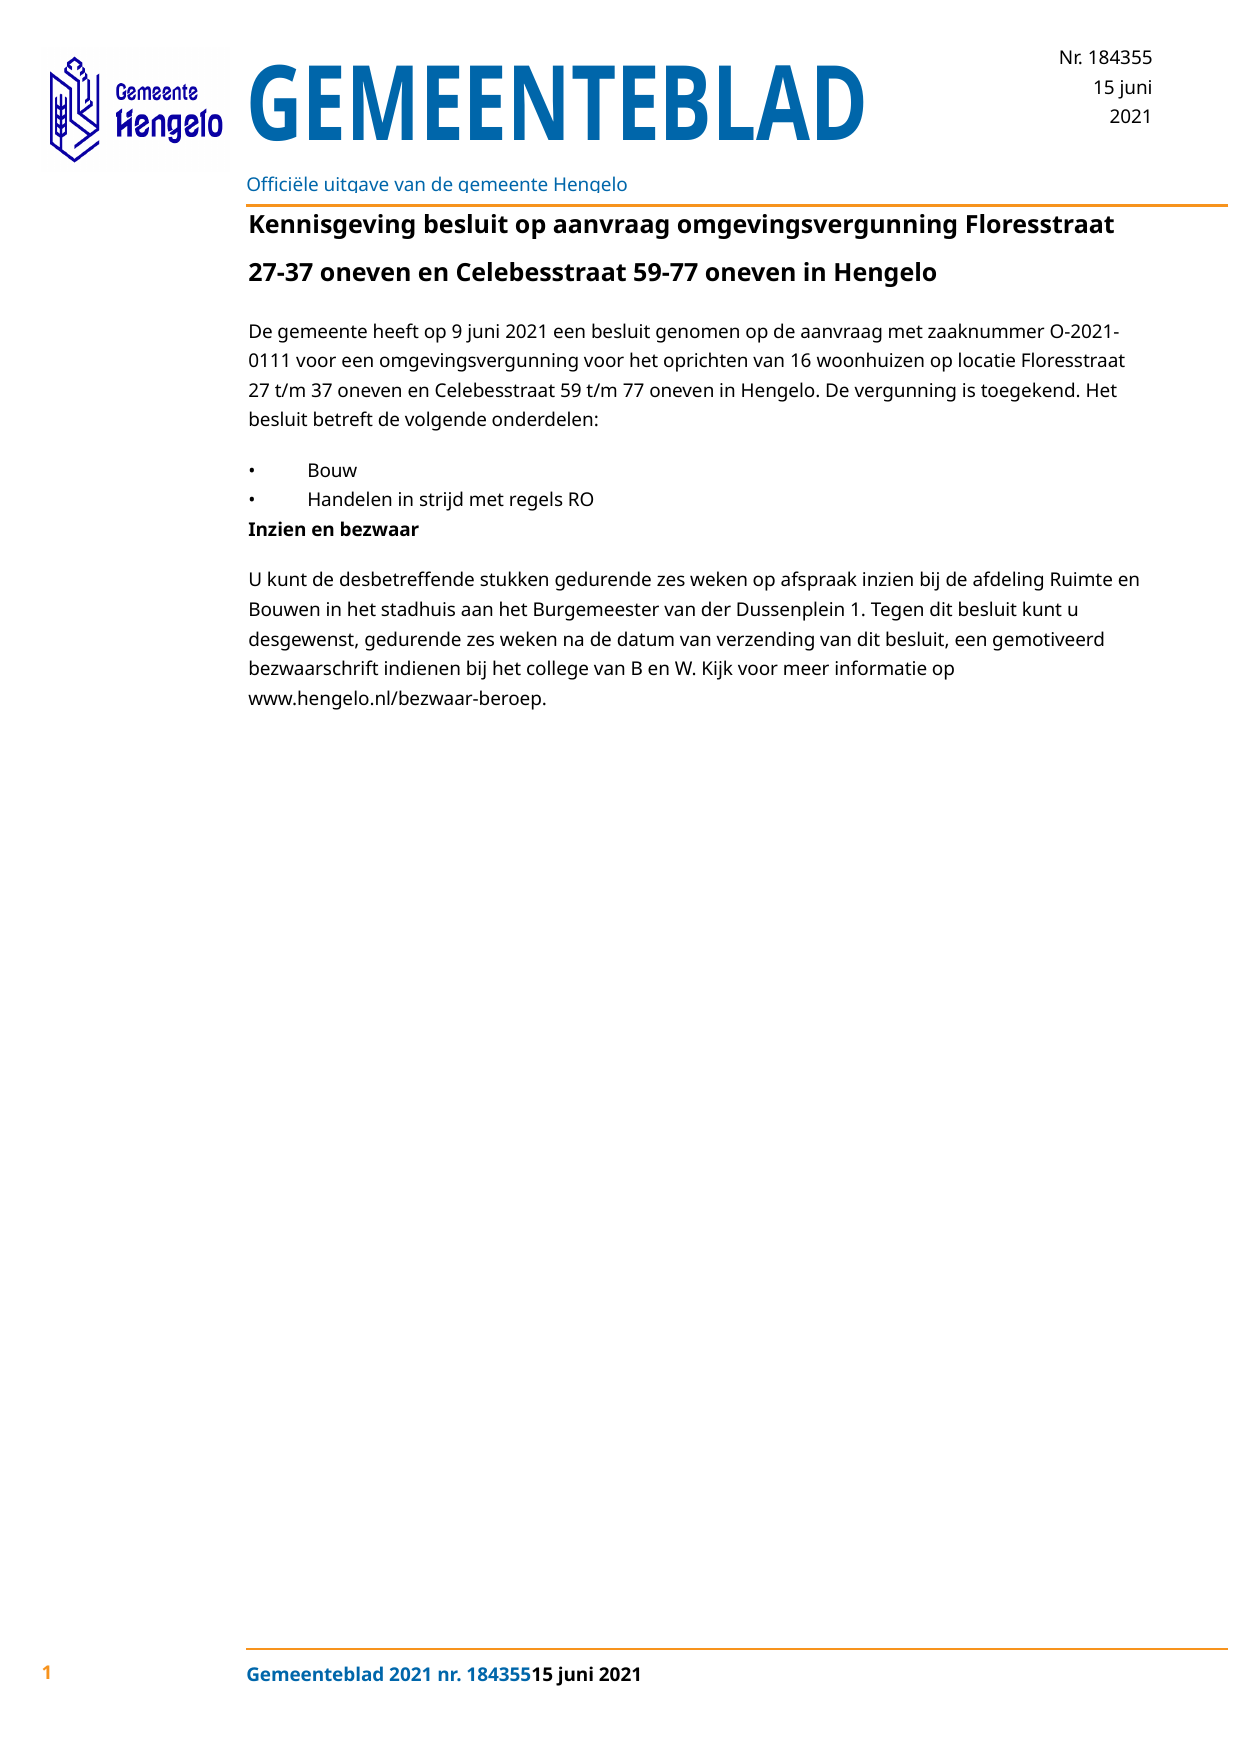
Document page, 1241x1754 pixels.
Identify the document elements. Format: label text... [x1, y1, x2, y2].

list Bouw [248, 457, 1152, 483]
list Handelen in strijd met regels RO [248, 487, 1152, 512]
text U kunt de desbetreffende stukken gedurende zes weken op afspraak inzien bij de afdeling Ruimte en Bouwen in het stadhuis aan het Burgemeester van der Dussenplein 1. Tegen dit besluit kunt u desgewenst, gedurende zes weken na de datum van verzending van dit besluit, een gemotiveerd bezwaarschrift indienen bij het college van B en W. Kijk voor meer informatie op www.hengelo.nl/bezwaar-beroep. [248, 567, 1152, 711]
text Inzien en bezwaar [248, 516, 1152, 542]
text Kennisgeving besluit op aanvraag omgevingsvergunning Floresstraat 27-37 oneven en Celebesstraat 59-77 oneven in Hengelo [248, 207, 1152, 288]
text De gemeente heeft op 9 juni 2021 een besluit genomen op de aanvraag met zaaknummer O-2021-0111 voor een omgevingsvergunning voor het oprichten van 16 woonhuizen op locatie Floresstraat 27 t/m 37 oneven en Celebesstraat 59 t/m 77 oneven in Hengelo. De vergunning is toegekend. Het besluit betreft de volgende onderdelen: [248, 318, 1152, 432]
picture [41, 47, 231, 172]
